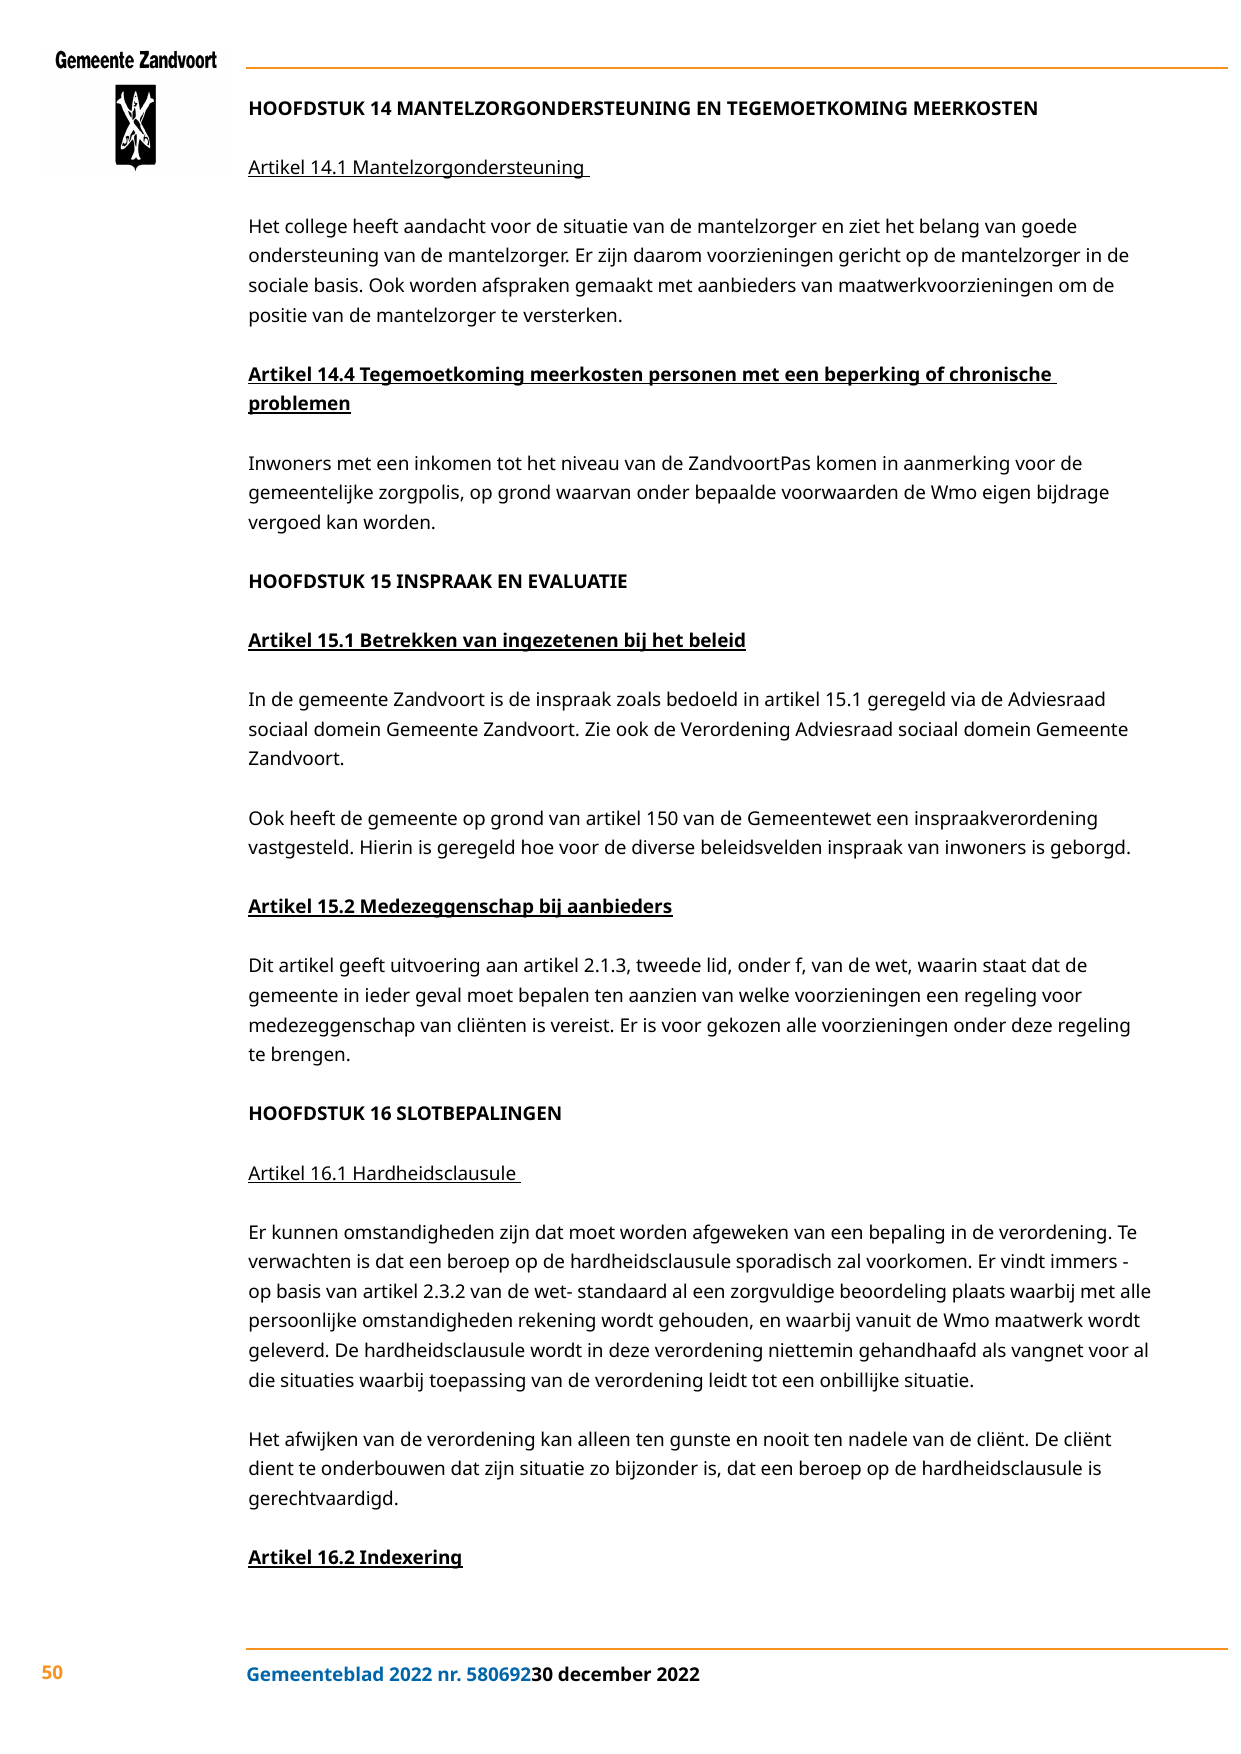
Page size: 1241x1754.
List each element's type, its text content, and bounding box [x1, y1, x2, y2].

text HOOFDSTUK 16 SLOTBEPALINGEN [248, 1101, 1152, 1126]
text Artikel 16.2 Indexering [248, 1544, 1152, 1570]
text HOOFDSTUK 14 MANTELZORGONDERSTEUNING EN TEGEMOETKOMING MEERKOSTEN [248, 95, 1152, 121]
text Er kunnen omstandigheden zijn dat moet worden afgeweken van een bepaling in de verordening. Te verwachten is dat een beroep op de hardheidsclausule sporadisch zal voorkomen. Er vindt immers -op basis van artikel 2.3.2 van de wet- standaard al een zorgvuldige beoordeling plaats waarbij met alle persoonlijke omstandigheden rekening wordt gehouden, en waarbij vanuit de Wmo maatwerk wordt geleverd. De hardheidsclausule wordt in deze verordening niettemin gehandhaafd als vangnet voor al die situaties waarbij toepassing van de verordening leidt tot een onbillijke situatie. [248, 1219, 1152, 1393]
picture [41, 47, 231, 172]
text Het afwijken van de verordening kan alleen ten gunste en nooit ten nadele van de cliënt. De cliënt dient te onderbouwen dat zijn situatie zo bijzonder is, dat een beroep op de hardheidsclausule is gerechtvaardigd. [248, 1426, 1152, 1511]
text Artikel 15.1 Betrekken van ingezetenen bij het beleid [248, 627, 1152, 653]
text In de gemeente Zandvoort is de inspraak zoals bedoeld in artikel 15.1 geregeld via de Adviesraad sociaal domein Gemeente Zandvoort. Zie ook de Verordening Adviesraad sociaal domein Gemeente Zandvoort. [248, 686, 1152, 771]
text Artikel 15.2 Medezeggenschap bij aanbieders [248, 893, 1152, 919]
text Het college heeft aandacht voor de situatie van de mantelzorger en ziet het belang van goede ondersteuning van de mantelzorger. Er zijn daarom voorzieningen gericht op de mantelzorger in de sociale basis. Ook worden afspraken gemaakt met aanbieders van maatwerkvoorzieningen om de positie van de mantelzorger te versterken. [248, 213, 1152, 328]
text Artikel 16.1 Hardheidsclausule [248, 1160, 1152, 1186]
text Artikel 14.4 Tegemoetkoming meerkosten personen met een beperking of chronische problemen [248, 361, 1152, 416]
text Inwoners met een inkomen tot het niveau van de ZandvoortPas komen in aanmerking voor de gemeentelijke zorgpolis, op grond waarvan onder bepaalde voorwaarden de Wmo eigen bijdrage vergoed kan worden. [248, 450, 1152, 535]
text Artikel 14.1 Mantelzorgondersteuning [248, 154, 1152, 180]
text HOOFDSTUK 15 INSPRAAK EN EVALUATIE [248, 568, 1152, 594]
text Dit artikel geeft uitvoering aan artikel 2.1.3, tweede lid, onder f, van de wet, waarin staat dat de gemeente in ieder geval moet bepalen ten aanzien van welke voorzieningen een regeling voor medezeggenschap van cliënten is vereist. Er is voor gekozen alle voorzieningen onder deze regeling te brengen. [248, 953, 1152, 1067]
text Ook heeft de gemeente op grond van artikel 150 van de Gemeentewet een inspraakverordening vastgesteld. Hierin is geregeld hoe voor de diverse beleidsvelden inspraak van inwoners is geborgd. [248, 805, 1152, 860]
